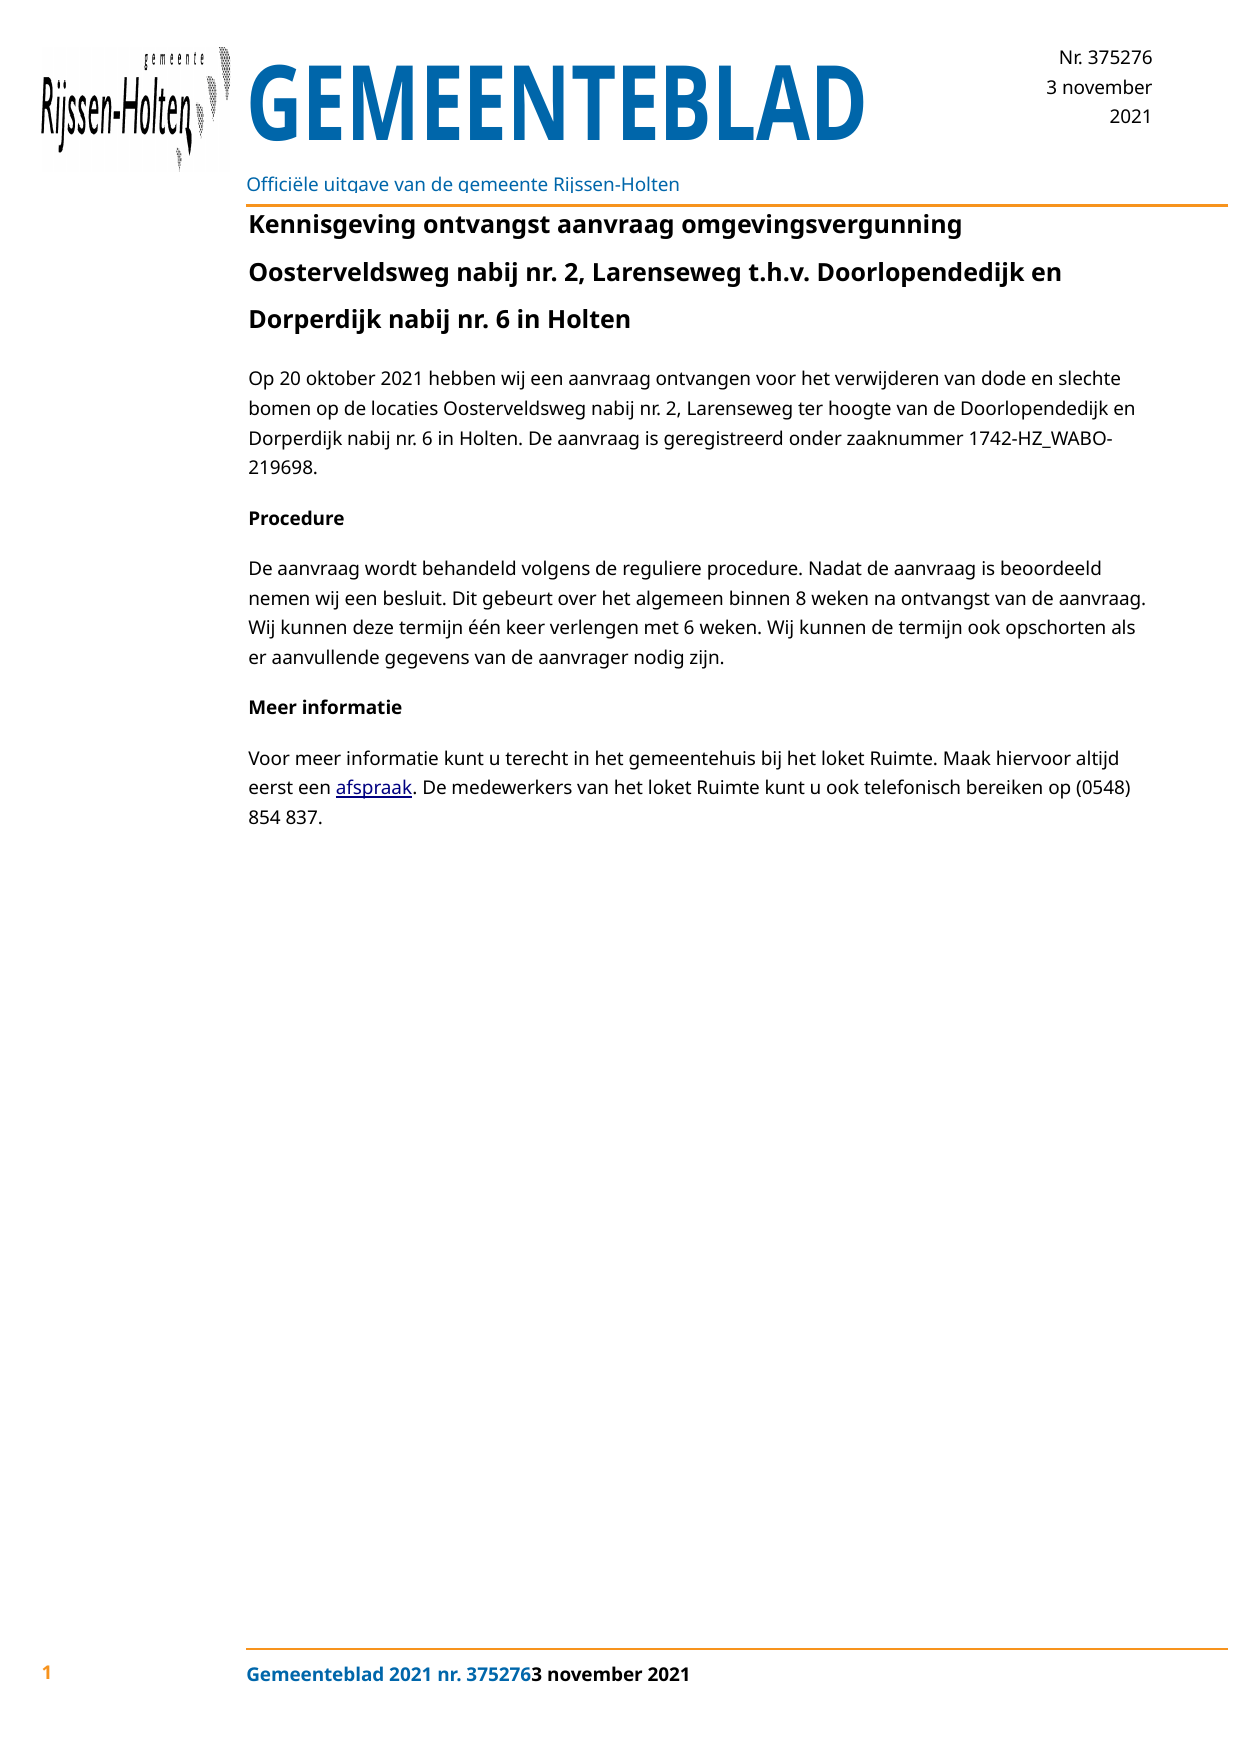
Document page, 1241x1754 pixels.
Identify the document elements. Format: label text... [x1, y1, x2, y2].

picture [41, 47, 231, 172]
text Op 20 oktober 2021 hebben wij een aanvraag ontvangen voor het verwijderen van dode en slechte bomen op de locaties Oosterveldsweg nabij nr. 2, Larenseweg ter hoogte van de Doorlopendedijk en Dorperdijk nabij nr. 6 in Holten. De aanvraag is geregistreerd onder zaaknummer 1742-HZ_WABO-219698. [248, 366, 1152, 480]
text De aanvraag wordt behandeld volgens de reguliere procedure. Nadat de aanvraag is beoordeeld nemen wij een besluit. Dit gebeurt over het algemeen binnen 8 weken na ontvangst van de aanvraag. Wij kunnen deze termijn één keer verlengen met 6 weken. Wij kunnen de termijn ook opschorten als er aanvullende gegevens van de aanvrager nodig zijn. [248, 555, 1152, 669]
text Procedure [248, 505, 1152, 530]
text Kennisgeving ontvangst aanvraag omgevingsvergunning Oosterveldsweg nabij nr. 2, Larenseweg t.h.v. Doorlopendedijk en Dorperdijk nabij nr. 6 in Holten [248, 207, 1152, 336]
text Meer informatie [248, 694, 1152, 720]
text Voor meer informatie kunt u terecht in het gemeentehuis bij het loket Ruimte. Maak hiervoor altijd eerst een afspraak. De medewerkers van het loket Ruimte kunt u ook telefonisch bereiken op (0548) 854 837. [248, 745, 1152, 829]
